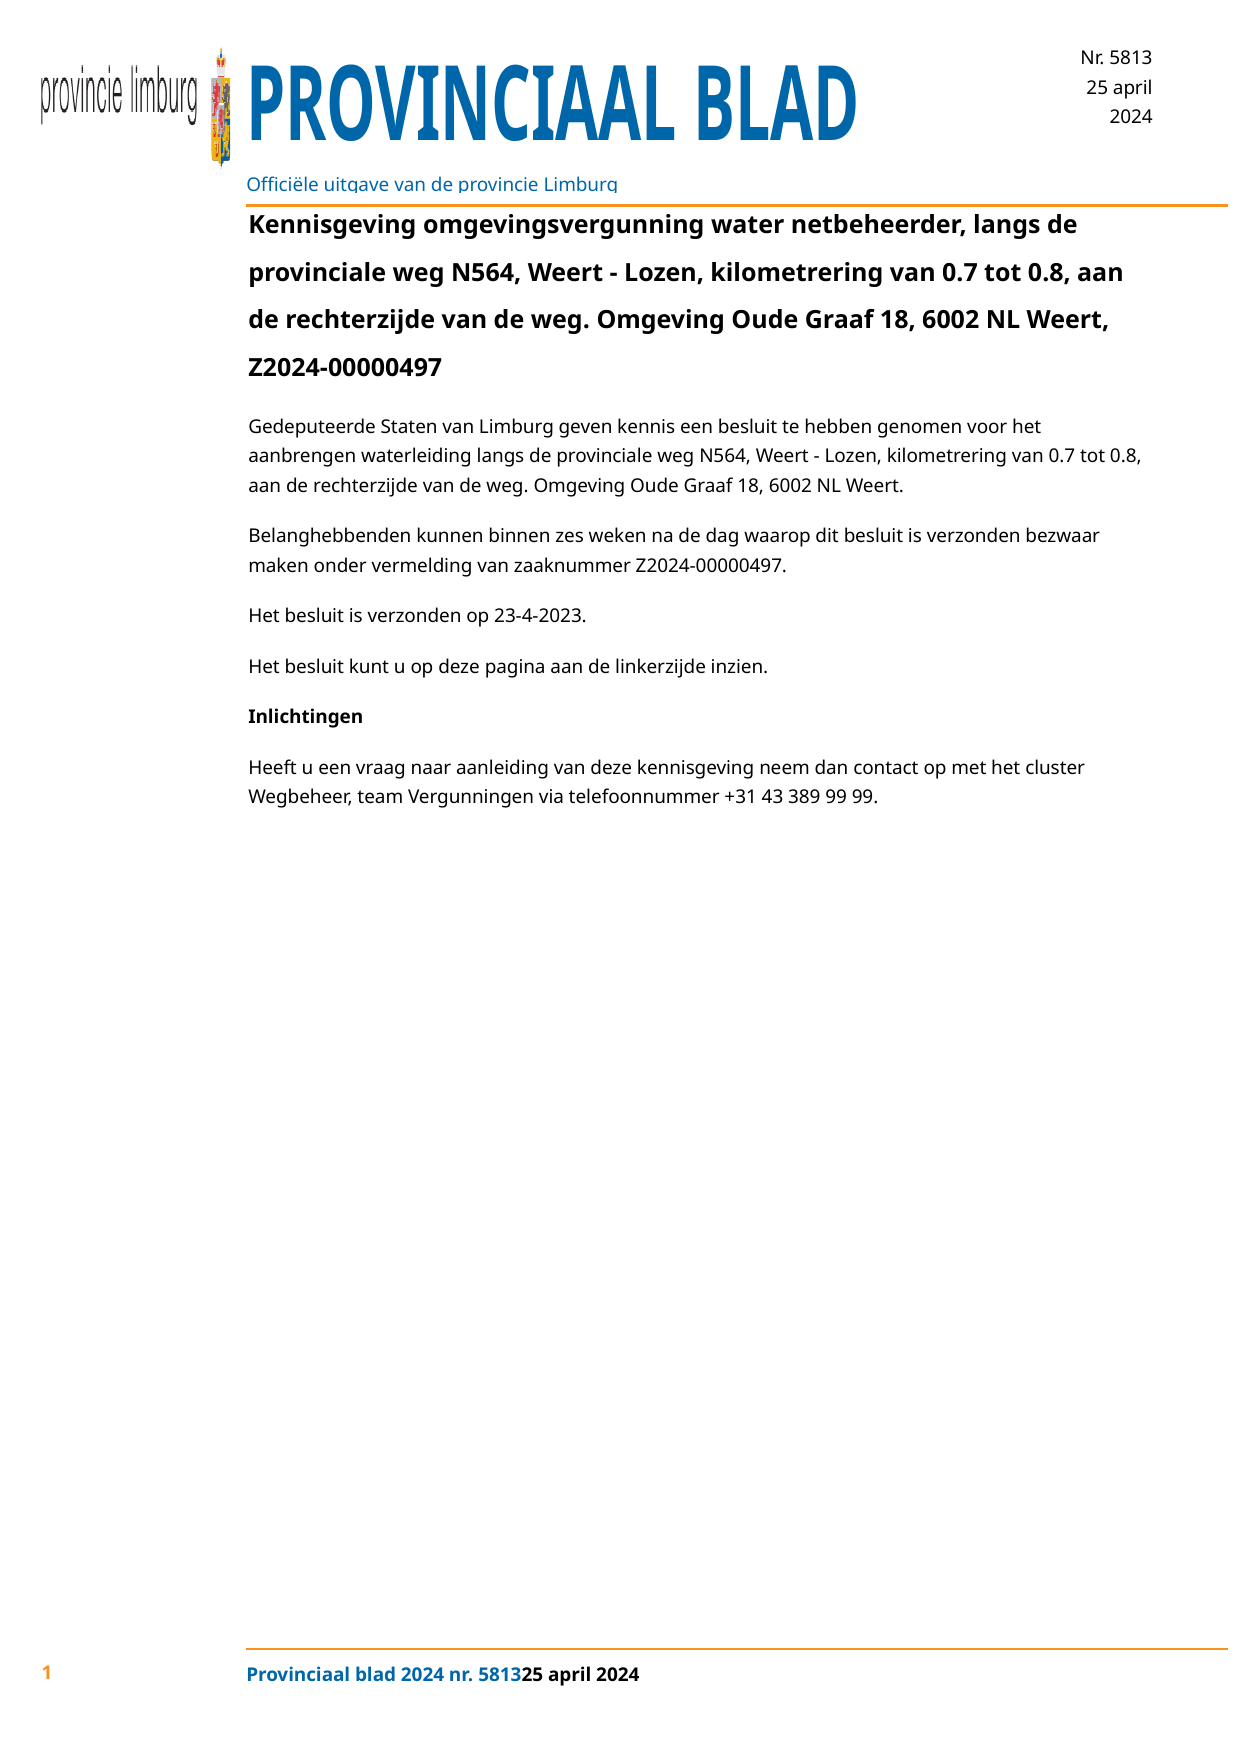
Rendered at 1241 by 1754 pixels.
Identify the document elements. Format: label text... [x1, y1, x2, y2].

text Kennisgeving omgevingsvergunning water netbeheerder, langs de provinciale weg N564, Weert - Lozen, kilometrering van 0.7 tot 0.8, aan de rechterzijde van de weg. Omgeving Oude Graaf 18, 6002 NL Weert, Z2024-00000497 [248, 207, 1152, 384]
text Heeft u een vraag naar aanleiding van deze kennisgeving neem dan contact op met het cluster Wegbeheer, team Vergunningen via telefoonnummer +31 43 389 99 99. [248, 754, 1152, 809]
text Inlichtingen [248, 703, 1152, 729]
text Het besluit kunt u op deze pagina aan de linkerzijde inzien. [248, 653, 1152, 679]
text Belanghebbenden kunnen binnen zes weken na de dag waarop dit besluit is verzonden bezwaar maken onder vermelding van zaaknummer Z2024-00000497. [248, 523, 1152, 578]
picture [41, 47, 231, 172]
text Het besluit is verzonden op 23-4-2023. [248, 603, 1152, 628]
text Gedeputeerde Staten van Limburg geven kennis een besluit te hebben genomen voor het aanbrengen waterleiding langs de provinciale weg N564, Weert - Lozen, kilometrering van 0.7 tot 0.8, aan de rechterzijde van de weg. Omgeving Oude Graaf 18, 6002 NL Weert. [248, 413, 1152, 498]
